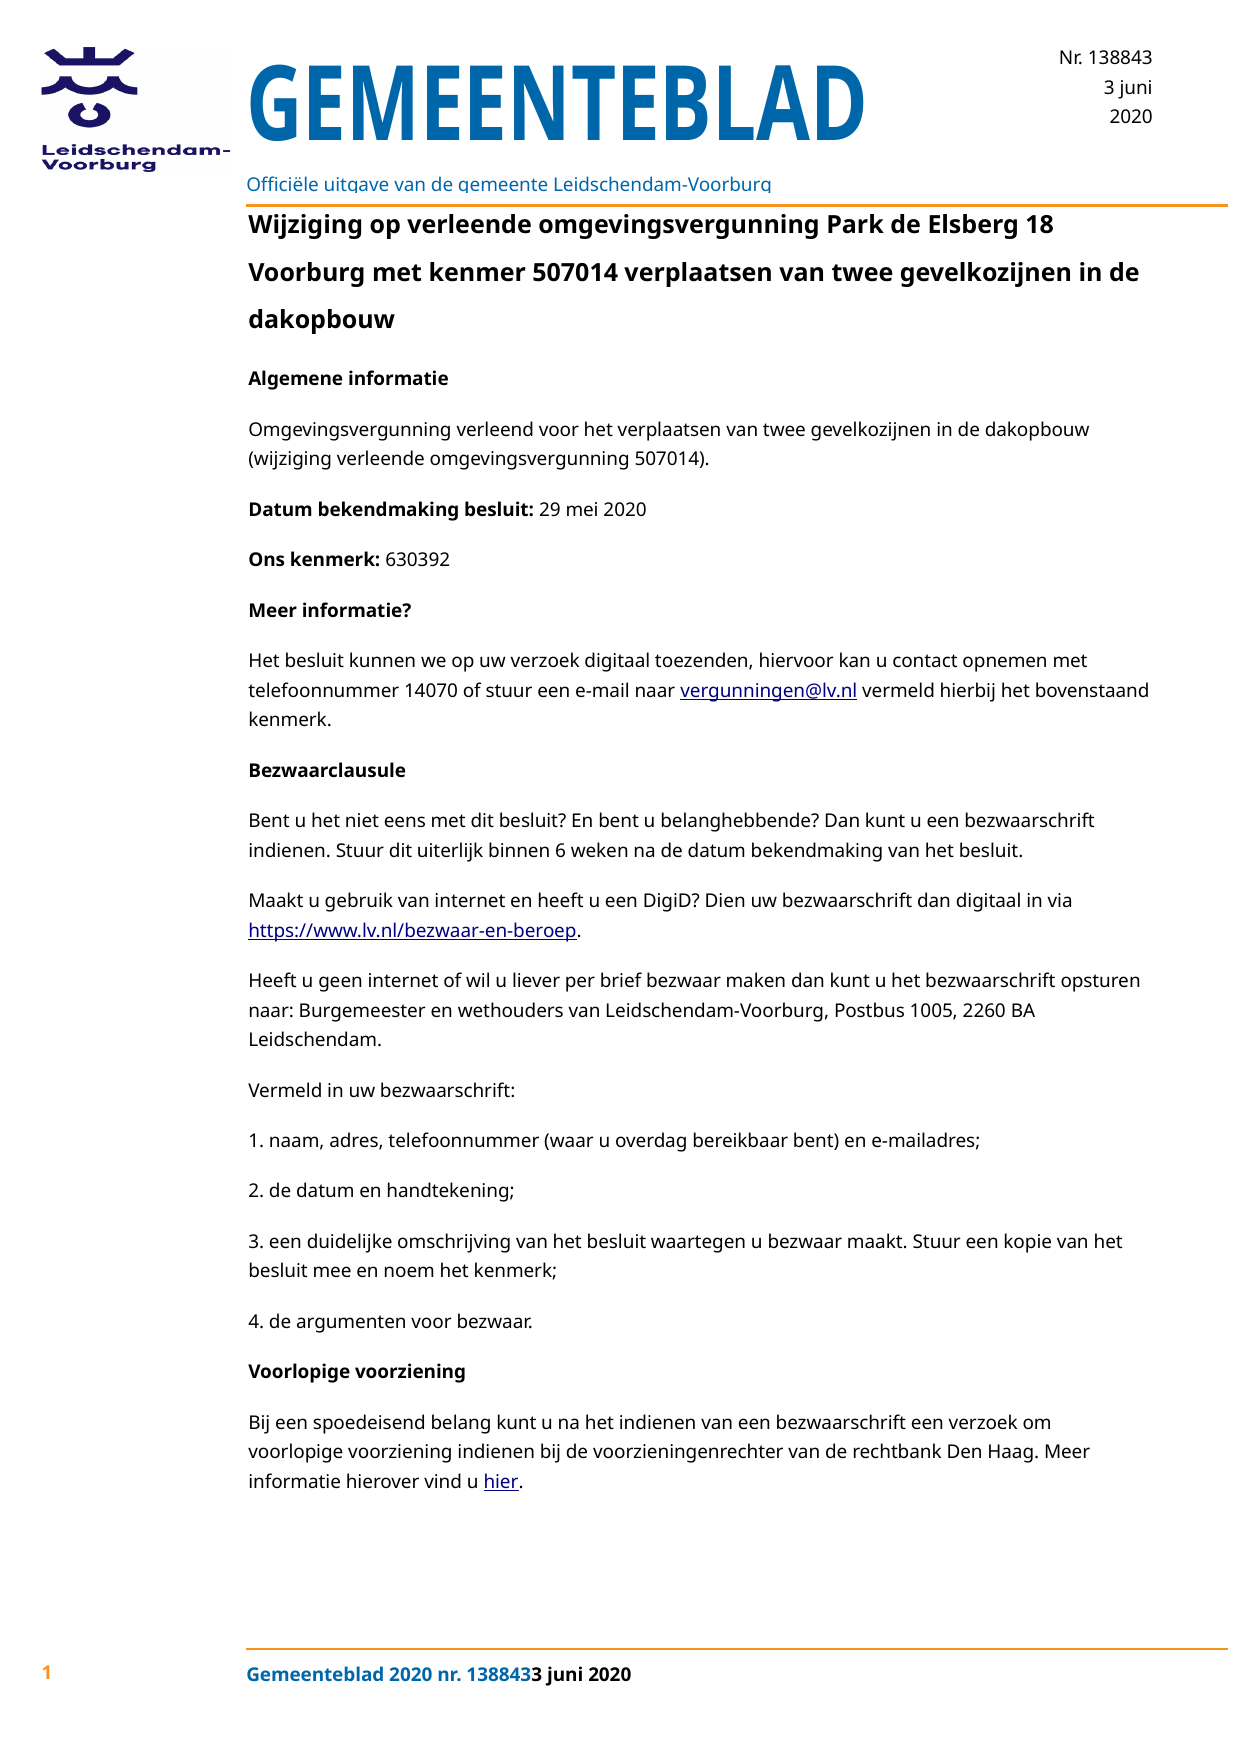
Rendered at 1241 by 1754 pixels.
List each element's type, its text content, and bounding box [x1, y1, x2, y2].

text Vermeld in uw bezwaarschrift: [248, 1077, 1152, 1102]
text Meer informatie? [248, 597, 1152, 622]
picture [41, 47, 231, 172]
text Wijziging op verleende omgevingsvergunning Park de Elsberg 18 Voorburg met kenmer 507014 verplaatsen van twee gevelkozijnen in de dakopbouw [248, 207, 1152, 336]
text Voorlopige voorziening [248, 1358, 1152, 1384]
text Bezwaarclausule [248, 757, 1152, 782]
text 2. de datum en handtekening; [248, 1178, 1152, 1203]
text Het besluit kunnen we op uw verzoek digitaal toezenden, hiervoor kan u contact opnemen met telefoonnummer 14070 of stuur een e-mail naar vergunningen@lv.nl vermeld hierbij het bovenstaand kenmerk. [248, 647, 1152, 732]
text Bij een spoedeisend belang kunt u na het indienen van een bezwaarschrift een verzoek om voorlopige voorziening indienen bij de voorzieningenrechter van de rechtbank Den Haag. Meer informatie hierover vind u hier. [248, 1409, 1152, 1494]
text Heeft u geen internet of wil u liever per brief bezwaar maken dan kunt u het bezwaarschrift opsturen naar: Burgemeester en wethouders van Leidschendam-Voorburg, Postbus 1005, 2260 BA Leidschendam. [248, 967, 1152, 1052]
text 4. de argumenten voor bezwaar. [248, 1308, 1152, 1334]
text 3. een duidelijke omschrijving van het besluit waartegen u bezwaar maakt. Stuur een kopie van het besluit mee en noem het kenmerk; [248, 1228, 1152, 1283]
text 1. naam, adres, telefoonnummer (waar u overdag bereikbaar bent) en e-mailadres; [248, 1127, 1152, 1153]
text Algemene informatie [248, 366, 1152, 391]
text Omgevingsvergunning verleend voor het verplaatsen van twee gevelkozijnen in de dakopbouw (wijziging verleende omgevingsvergunning 507014). [248, 416, 1152, 471]
text Bent u het niet eens met dit besluit? En bent u belanghebbende? Dan kunt u een bezwaarschrift indienen. Stuur dit uiterlijk binnen 6 weken na de datum bekendmaking van het besluit. [248, 807, 1152, 862]
text Ons kenmerk: 630392 [248, 546, 1152, 572]
text Maakt u gebruik van internet en heeft u een DigiD? Dien uw bezwaarschrift dan digitaal in via https://www.lv.nl/bezwaar-en-beroep. [248, 887, 1152, 942]
text Datum bekendmaking besluit: 29 mei 2020 [248, 496, 1152, 522]
